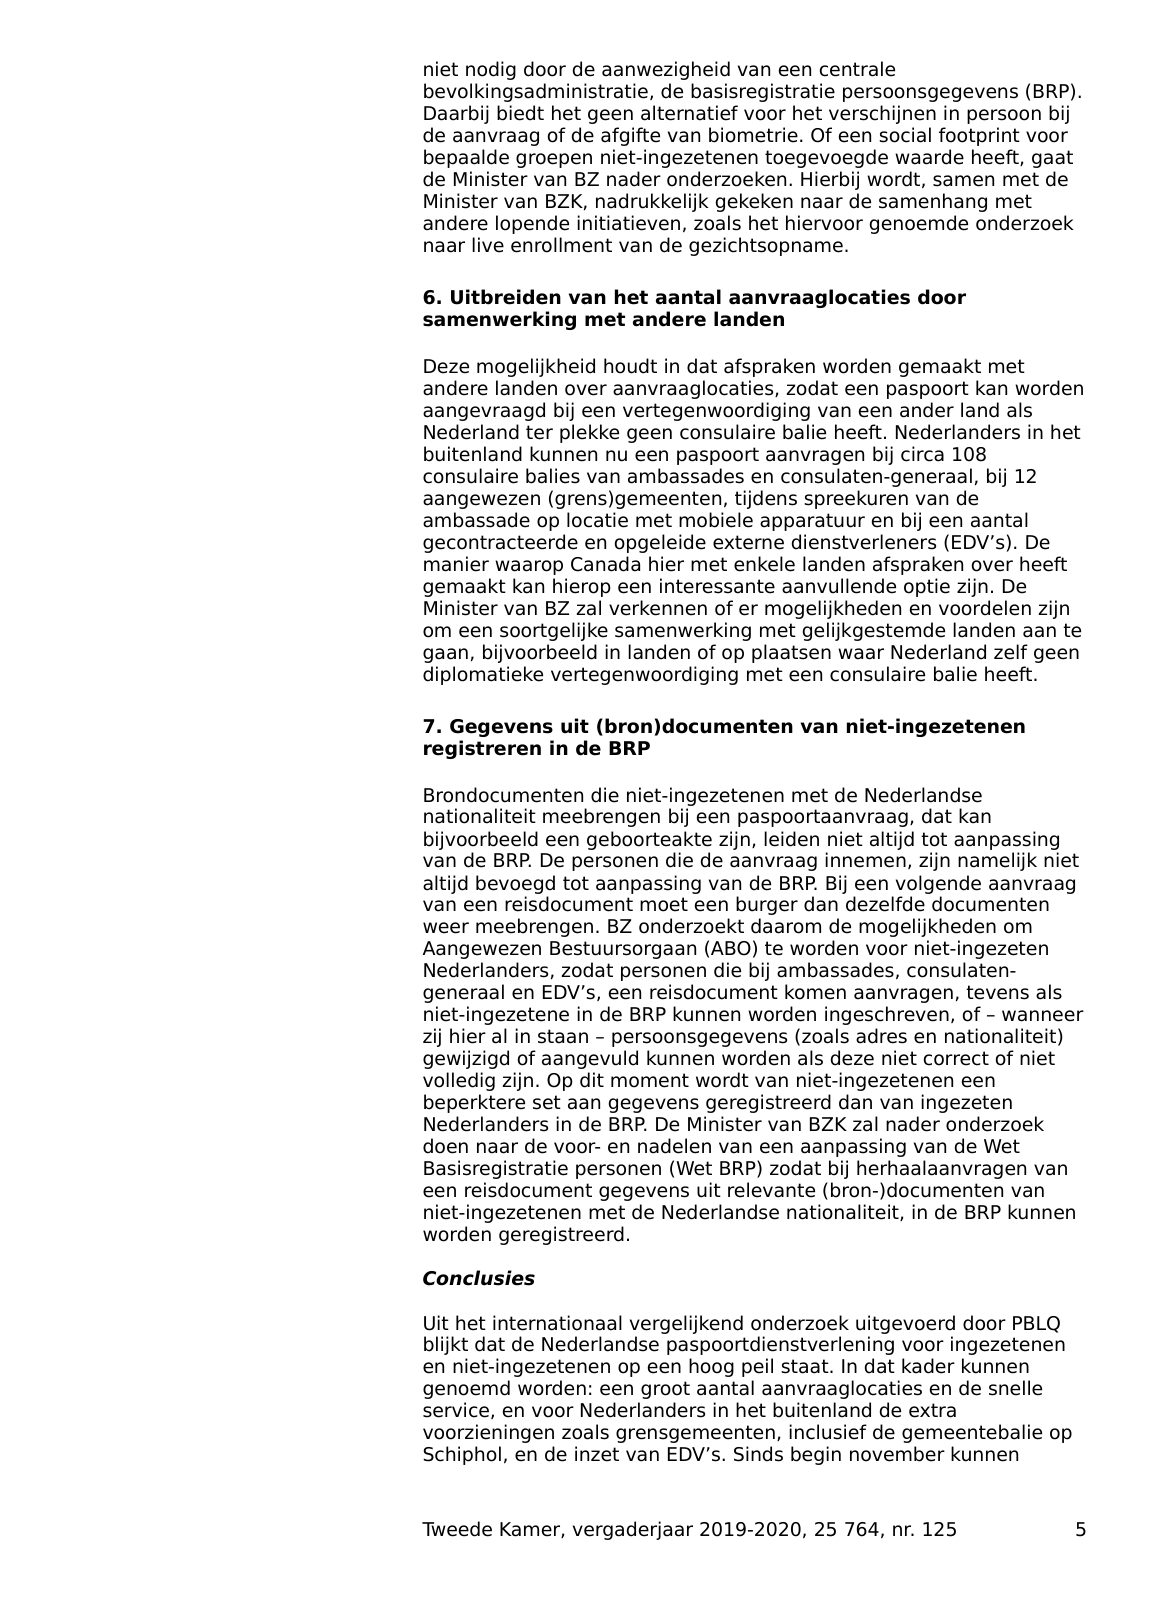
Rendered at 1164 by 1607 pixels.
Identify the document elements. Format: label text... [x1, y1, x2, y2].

text Brondocumenten die niet-ingezetenen met de Nederlandse nationaliteit meebrengen bij een paspoortaanvraag, dat kan bijvoorbeeld een geboorteakte zijn, leiden niet altijd tot aanpassing van de BRP. De personen die de aanvraag innemen, zijn namelijk niet altijd bevoegd tot aanpassing van de BRP. Bij een volgende aanvraag van een reisdocument moet een burger dan dezelfde documenten weer meebrengen. BZ onderzoekt daarom de mogelijkheden om Aangewezen Bestuursorgaan (ABO) te worden voor niet-ingezeten Nederlanders, zodat personen die bij ambassades, consulaten-generaal en EDV’s, een reisdocument komen aanvragen, tevens als niet-ingezetene in de BRP kunnen worden ingeschreven, of – wanneer zij hier al in staan – persoonsgegevens (zoals adres en nationaliteit) gewijzigd of aangevuld kunnen worden als deze niet correct of niet volledig zijn. Op dit moment wordt van niet-ingezetenen een beperktere set aan gegevens geregistreerd dan van ingezeten Nederlanders in de BRP. De Minister van BZK zal nader onderzoek doen naar de voor- en nadelen van een aanpassing van de Wet Basisregistratie personen (Wet BRP) zodat bij herhaalaanvragen van een reisdocument gegevens uit relevante (bron-)documenten van niet-ingezetenen met de Nederlandse nationaliteit, in de BRP kunnen worden geregistreerd. [422, 784, 1087, 1246]
subtitle 7. Gegevens uit (bron)documenten van niet-ingezetenen registreren in de BRP [422, 716, 1087, 759]
text Deze mogelijkheid houdt in dat afspraken worden gemaakt met andere landen over aanvraaglocaties, zodat een paspoort kan worden aangevraagd bij een vertegenwoordiging van een ander land als Nederland ter plekke geen consulaire balie heeft. Nederlanders in het buitenland kunnen nu een paspoort aanvragen bij circa 108 consulaire balies van ambassades en consulaten-generaal, bij 12 aangewezen (grens)gemeenten, tijdens spreekuren van de ambassade op locatie met mobiele apparatuur en bij een aantal gecontracteerde en opgeleide externe dienstverleners (EDV’s). De manier waarop Canada hier met enkele landen afspraken over heeft gemaakt kan hierop een interessante aanvullende optie zijn. De Minister van BZ zal verkennen of er mogelijkheden en voordelen zijn om een soortgelijke samenwerking met gelijkgestemde landen aan te gaan, bijvoorbeeld in landen of op plaatsen waar Nederland zelf geen diplomatieke vertegenwoordiging met een consulaire balie heeft. [422, 356, 1087, 686]
subtitle Conclusies [422, 1268, 1087, 1290]
text Uit het internationaal vergelijkend onderzoek uitgevoerd door PBLQ blijkt dat de Nederlandse paspoortdienstverlening voor ingezetenen en niet-ingezetenen op een hoog peil staat. In dat kader kunnen genoemd worden: een groot aantal aanvraaglocaties en de snelle service, en voor Nederlanders in het buitenland de extra voorzieningen zoals grensgemeenten, inclusief de gemeentebalie op Schiphol, en de inzet van EDV’s. Sinds begin november kunnen [422, 1312, 1087, 1466]
text niet nodig door de aanwezigheid van een centrale bevolkingsadministratie, de basisregistratie persoonsgegevens (BRP). Daarbij biedt het geen alternatief voor het verschijnen in persoon bij de aanvraag of de afgifte van biometrie. Of een social footprint voor bepaalde groepen niet-ingezetenen toegevoegde waarde heeft, gaat de Minister van BZ nader onderzoeken. Hierbij wordt, samen met de Minister van BZK, nadrukkelijk gekeken naar de samenhang met andere lopende initiatieven, zoals het hiervoor genoemde onderzoek naar live enrollment van de gezichtsopname. [422, 59, 1087, 257]
subtitle 6. Uitbreiden van het aantal aanvraaglocaties door samenwerking met andere landen [422, 287, 1087, 331]
